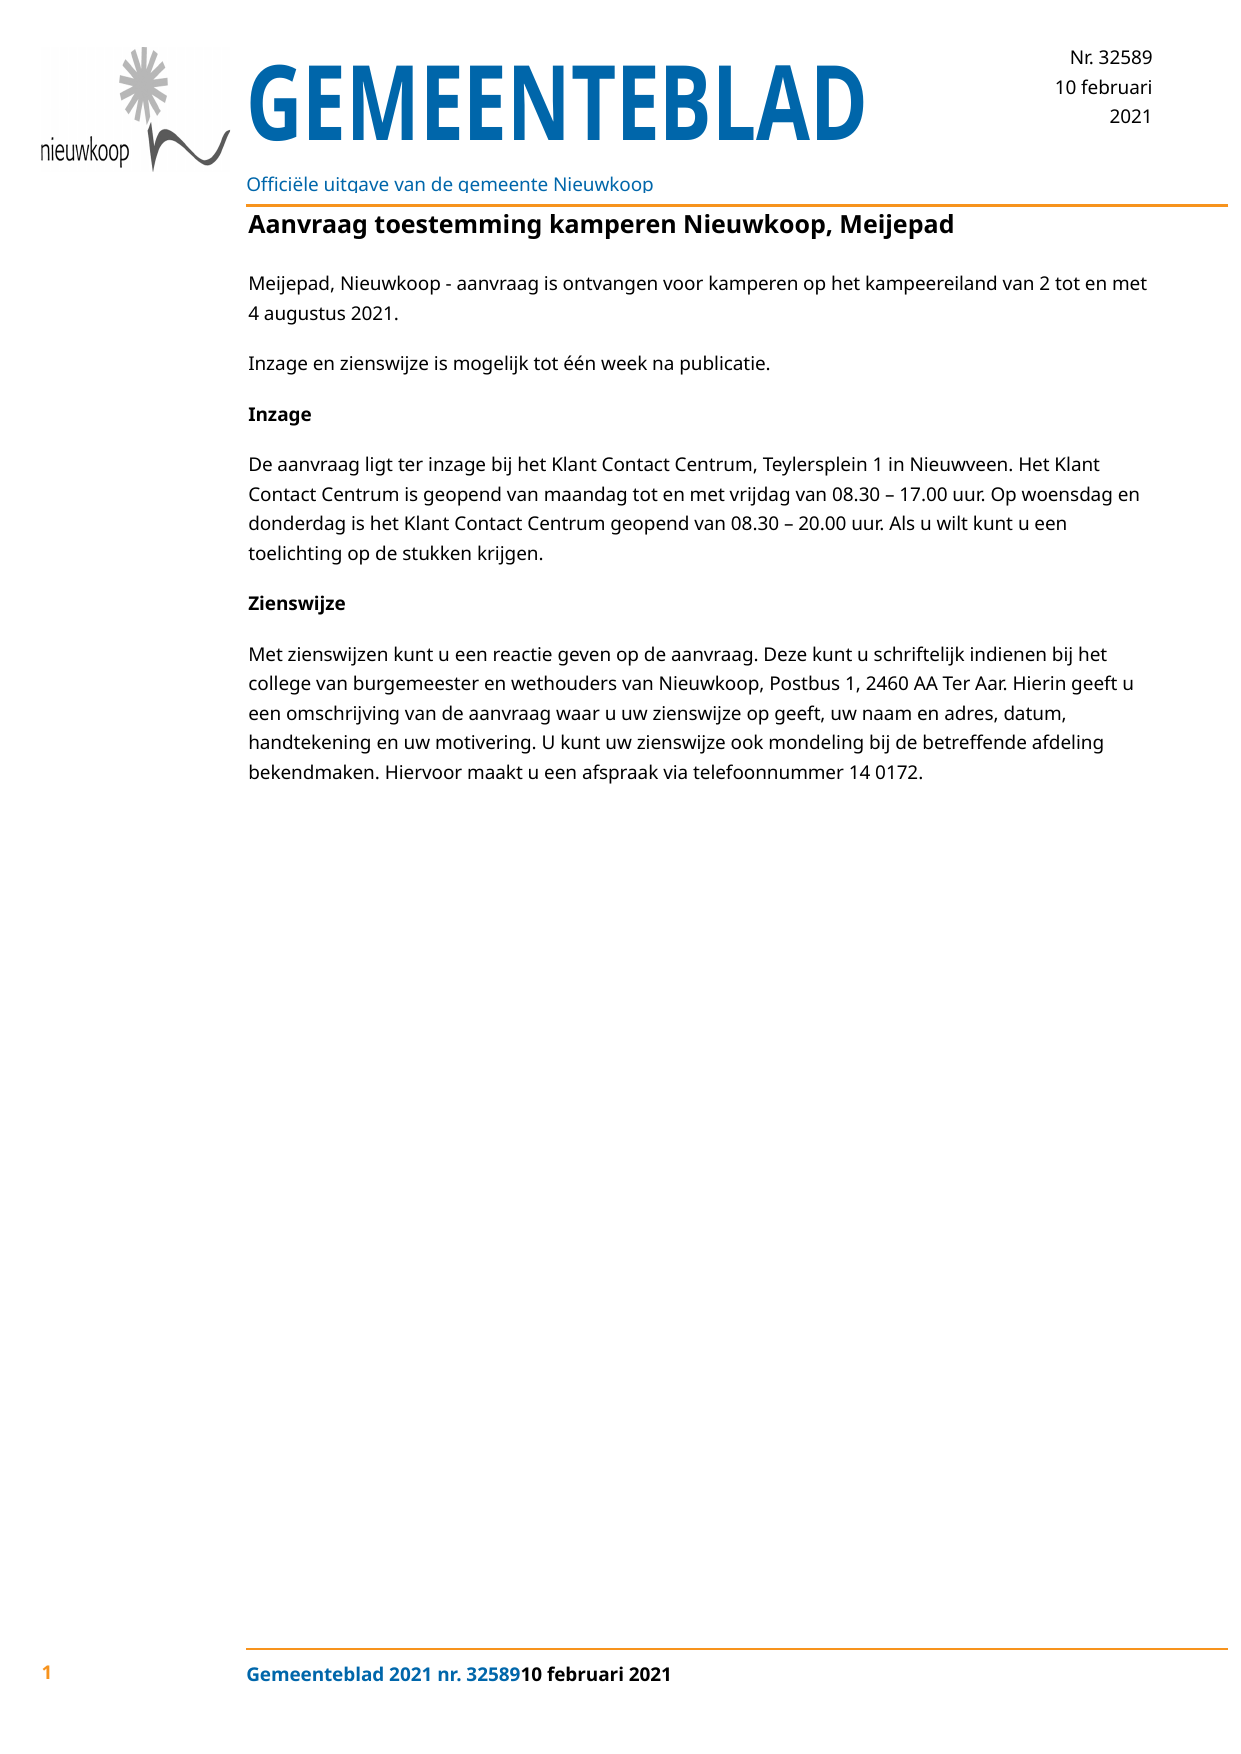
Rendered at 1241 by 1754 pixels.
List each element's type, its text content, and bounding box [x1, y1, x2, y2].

text Aanvraag toestemming kamperen Nieuwkoop, Meijepad [248, 207, 1152, 241]
text Inzage [248, 401, 1152, 426]
text Inzage en zienswijze is mogelijk tot één week na publicatie. [248, 350, 1152, 376]
text De aanvraag ligt ter inzage bij het Klant Contact Centrum, Teylersplein 1 in Nieuwveen. Het Klant Contact Centrum is geopend van maandag tot en met vrijdag van 08.30 – 17.00 uur. Op woensdag en donderdag is het Klant Contact Centrum geopend van 08.30 – 20.00 uur. Als u wilt kunt u een toelichting op de stukken krijgen. [248, 451, 1152, 566]
text Meijepad, Nieuwkoop - aanvraag is ontvangen voor kamperen op het kampeereiland van 2 tot en met 4 augustus 2021. [248, 270, 1152, 326]
text Met zienswijzen kunt u een reactie geven op de aanvraag. Deze kunt u schriftelijk indienen bij het college van burgemeester en wethouders van Nieuwkoop, Postbus 1, 2460 AA Ter Aar. Hierin geeft u een omschrijving van de aanvraag waar u uw zienswijze op geeft, uw naam en adres, datum, handtekening en uw motivering. U kunt uw zienswijze ook mondeling bij de betreffende afdeling bekendmaken. Hiervoor maakt u een afspraak via telefoonnummer 14 0172. [248, 641, 1152, 785]
text Zienswijze [248, 590, 1152, 616]
picture [41, 47, 231, 172]
